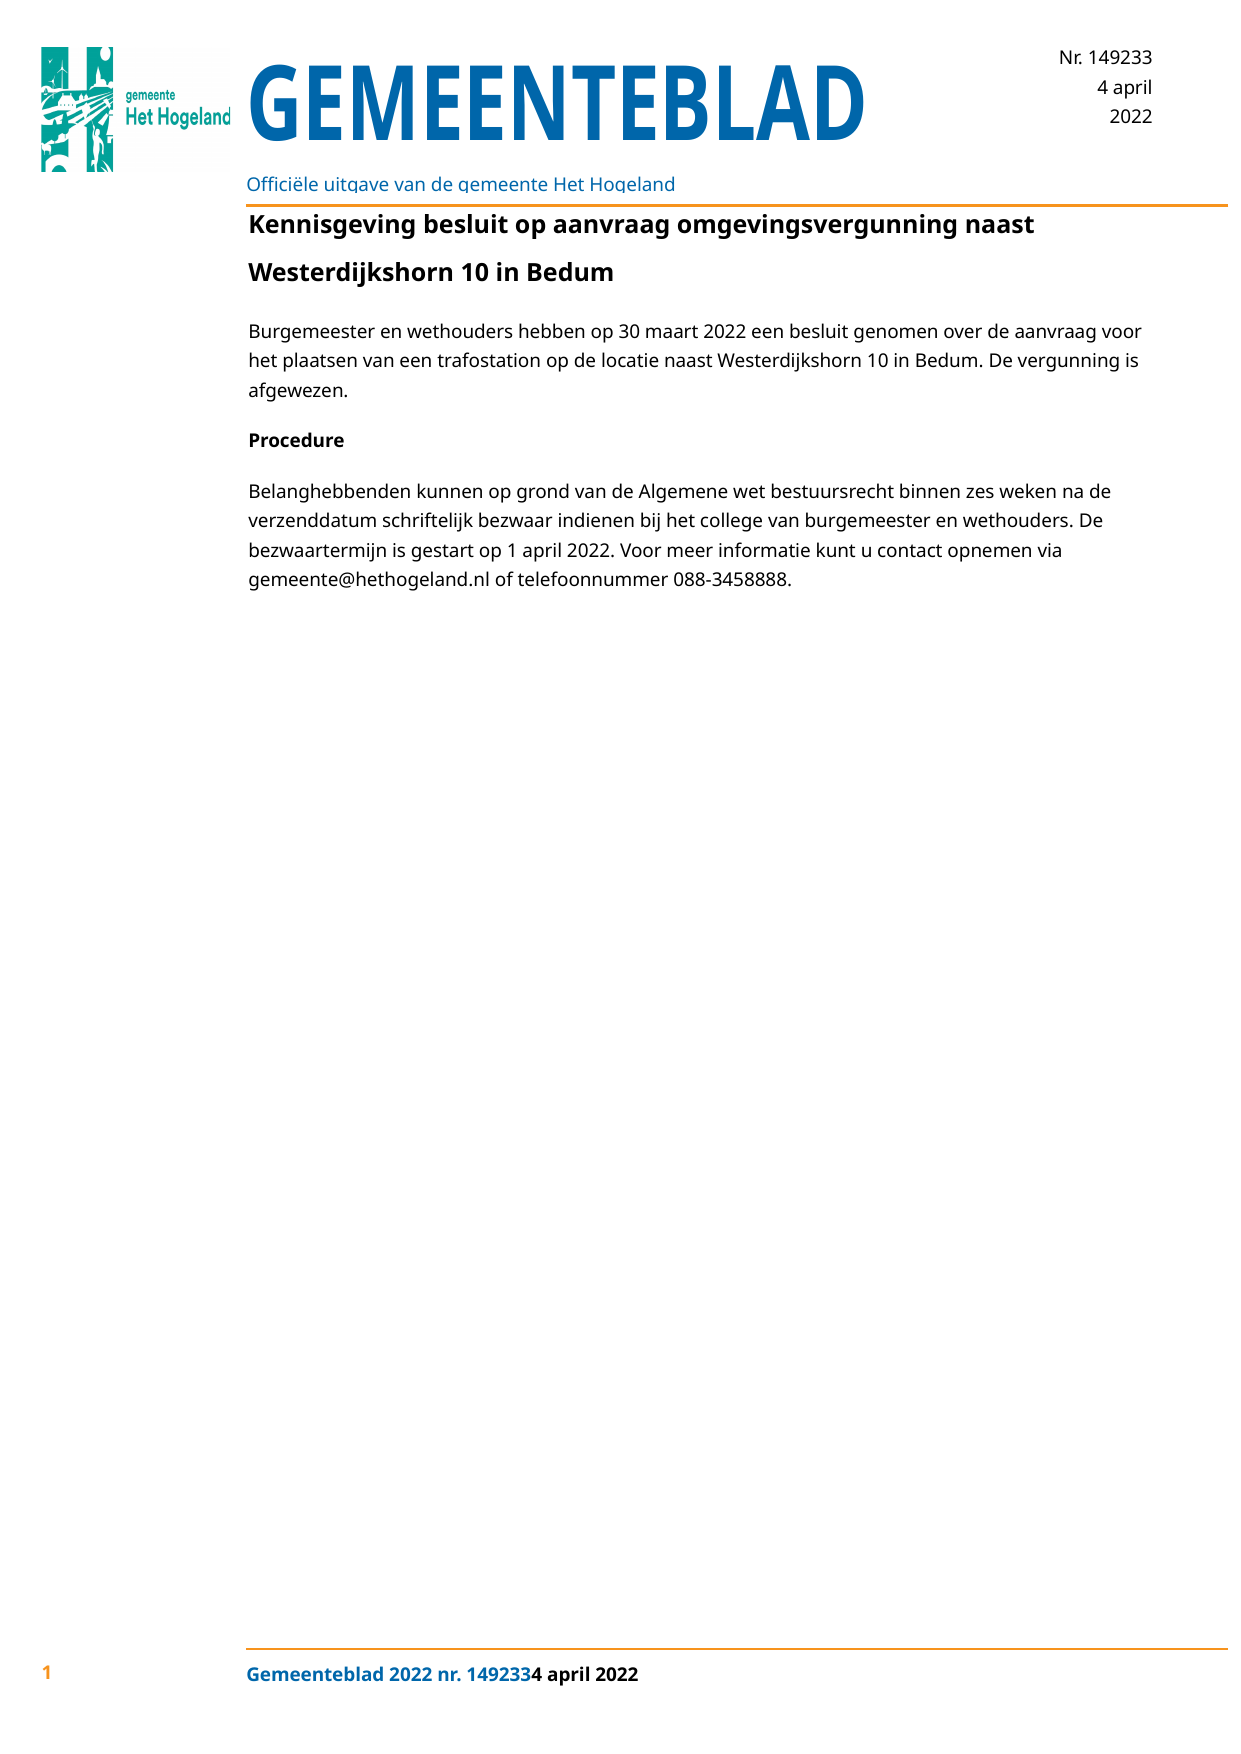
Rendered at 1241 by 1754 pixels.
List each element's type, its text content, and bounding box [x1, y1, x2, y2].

text Belanghebbenden kunnen op grond van de Algemene wet bestuursrecht binnen zes weken na de verzenddatum schriftelijk bezwaar indienen bij het college van burgemeester en wethouders. De bezwaartermijn is gestart op 1 april 2022. Voor meer informatie kunt u contact opnemen via gemeente@hethogeland.nl of telefoonnummer 088-3458888. [248, 478, 1152, 592]
picture [41, 47, 231, 172]
text Procedure [248, 427, 1152, 453]
text Kennisgeving besluit op aanvraag omgevingsvergunning naast Westerdijkshorn 10 in Bedum [248, 207, 1152, 288]
text Burgemeester en wethouders hebben op 30 maart 2022 een besluit genomen over de aanvraag voor het plaatsen van een trafostation op de locatie naast Westerdijkshorn 10 in Bedum. De vergunning is afgewezen. [248, 318, 1152, 403]
